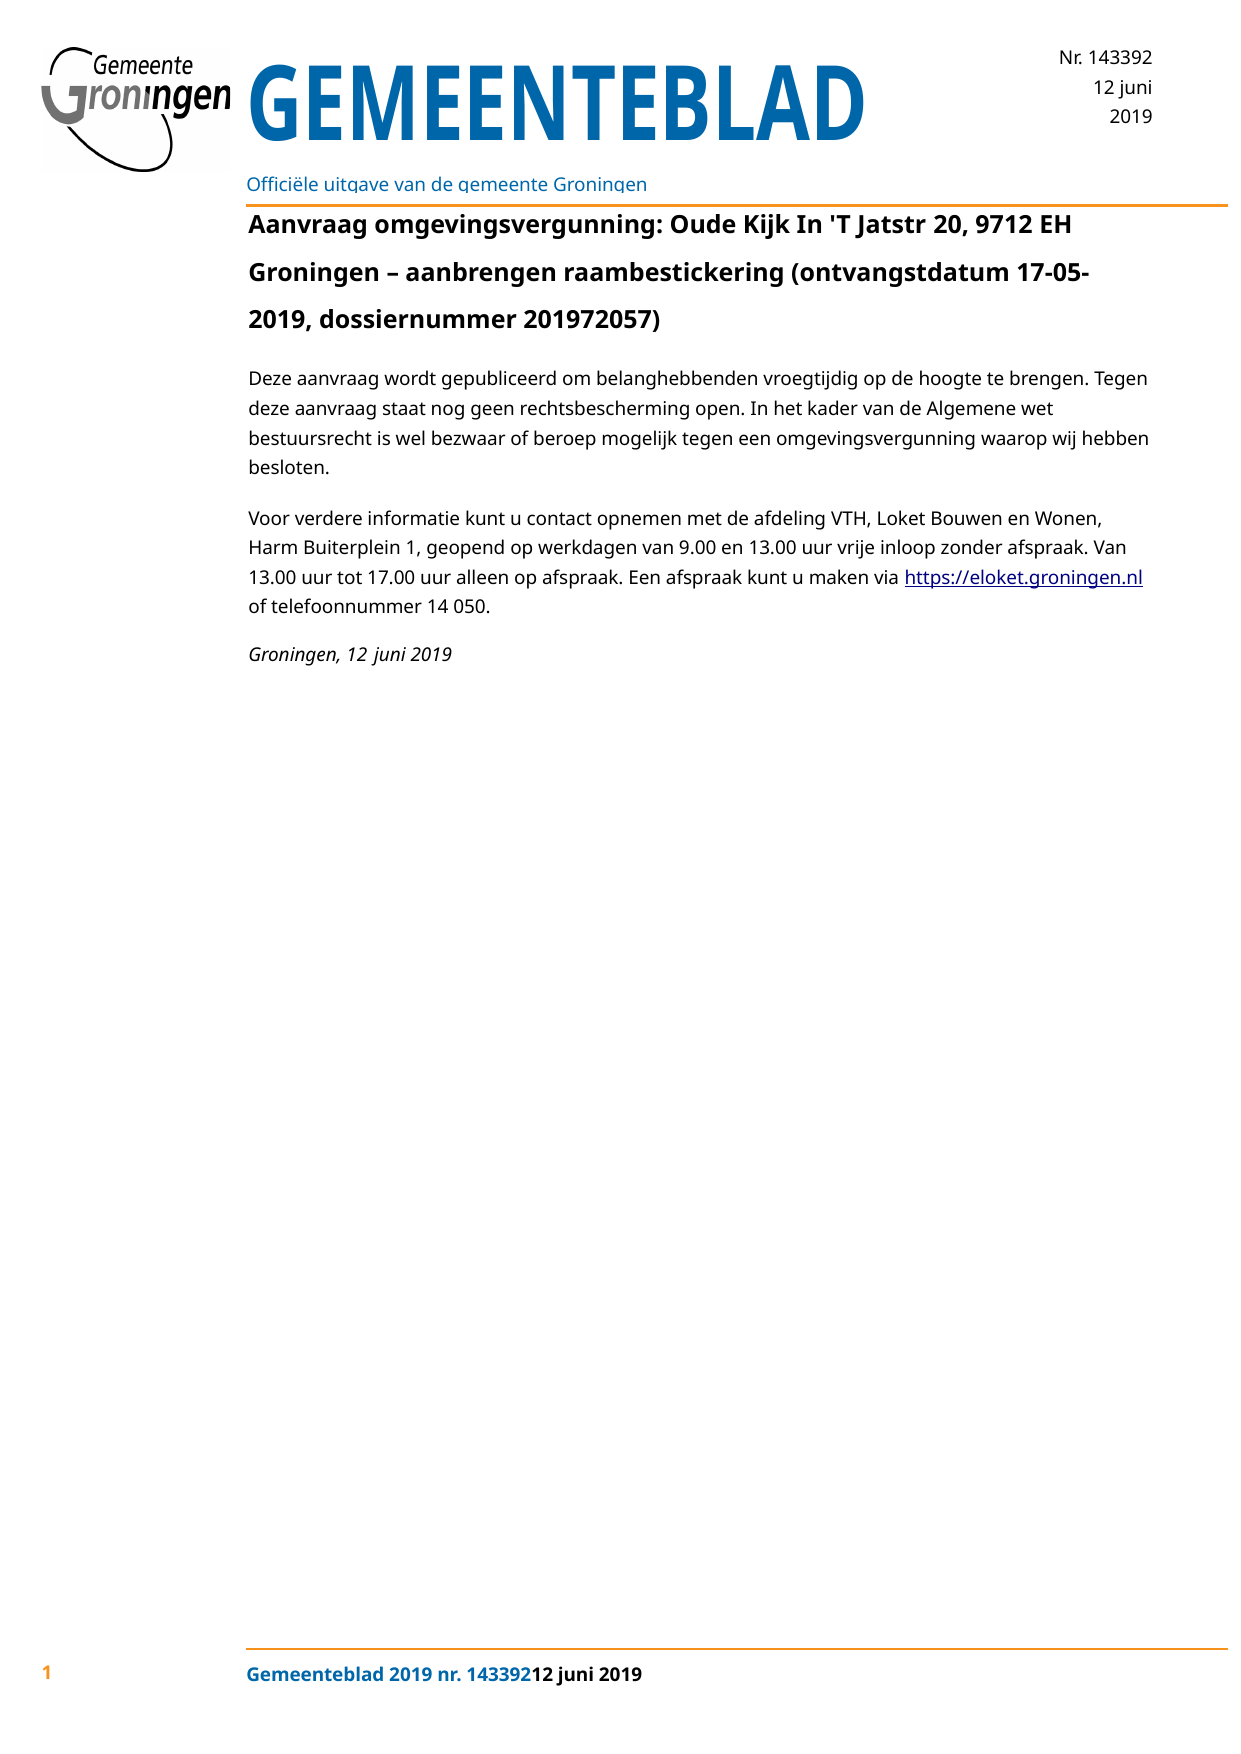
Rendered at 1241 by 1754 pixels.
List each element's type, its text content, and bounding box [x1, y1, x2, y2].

picture [41, 47, 231, 172]
text Voor verdere informatie kunt u contact opnemen met de afdeling VTH, Loket Bouwen en Wonen, Harm Buiterplein 1, geopend op werkdagen van 9.00 en 13.00 uur vrije inloop zonder afspraak. Van 13.00 uur tot 17.00 uur alleen op afspraak. Een afspraak kunt u maken via https://eloket.groningen.nl of telefoonnummer 14 050. [248, 505, 1152, 619]
text Groningen, 12 juni 2019 [248, 641, 1152, 667]
text Deze aanvraag wordt gepubliceerd om belanghebbenden vroegtijdig op de hoogte te brengen. Tegen deze aanvraag staat nog geen rechtsbescherming open. In het kader van de Algemene wet bestuursrecht is wel bezwaar of beroep mogelijk tegen een omgevingsvergunning waarop wij hebben besloten. [248, 366, 1152, 480]
text Aanvraag omgevingsvergunning: Oude Kijk In 'T Jatstr 20, 9712 EH Groningen – aanbrengen raambestickering (ontvangstdatum 17-05-2019, dossiernummer 201972057) [248, 207, 1152, 336]
